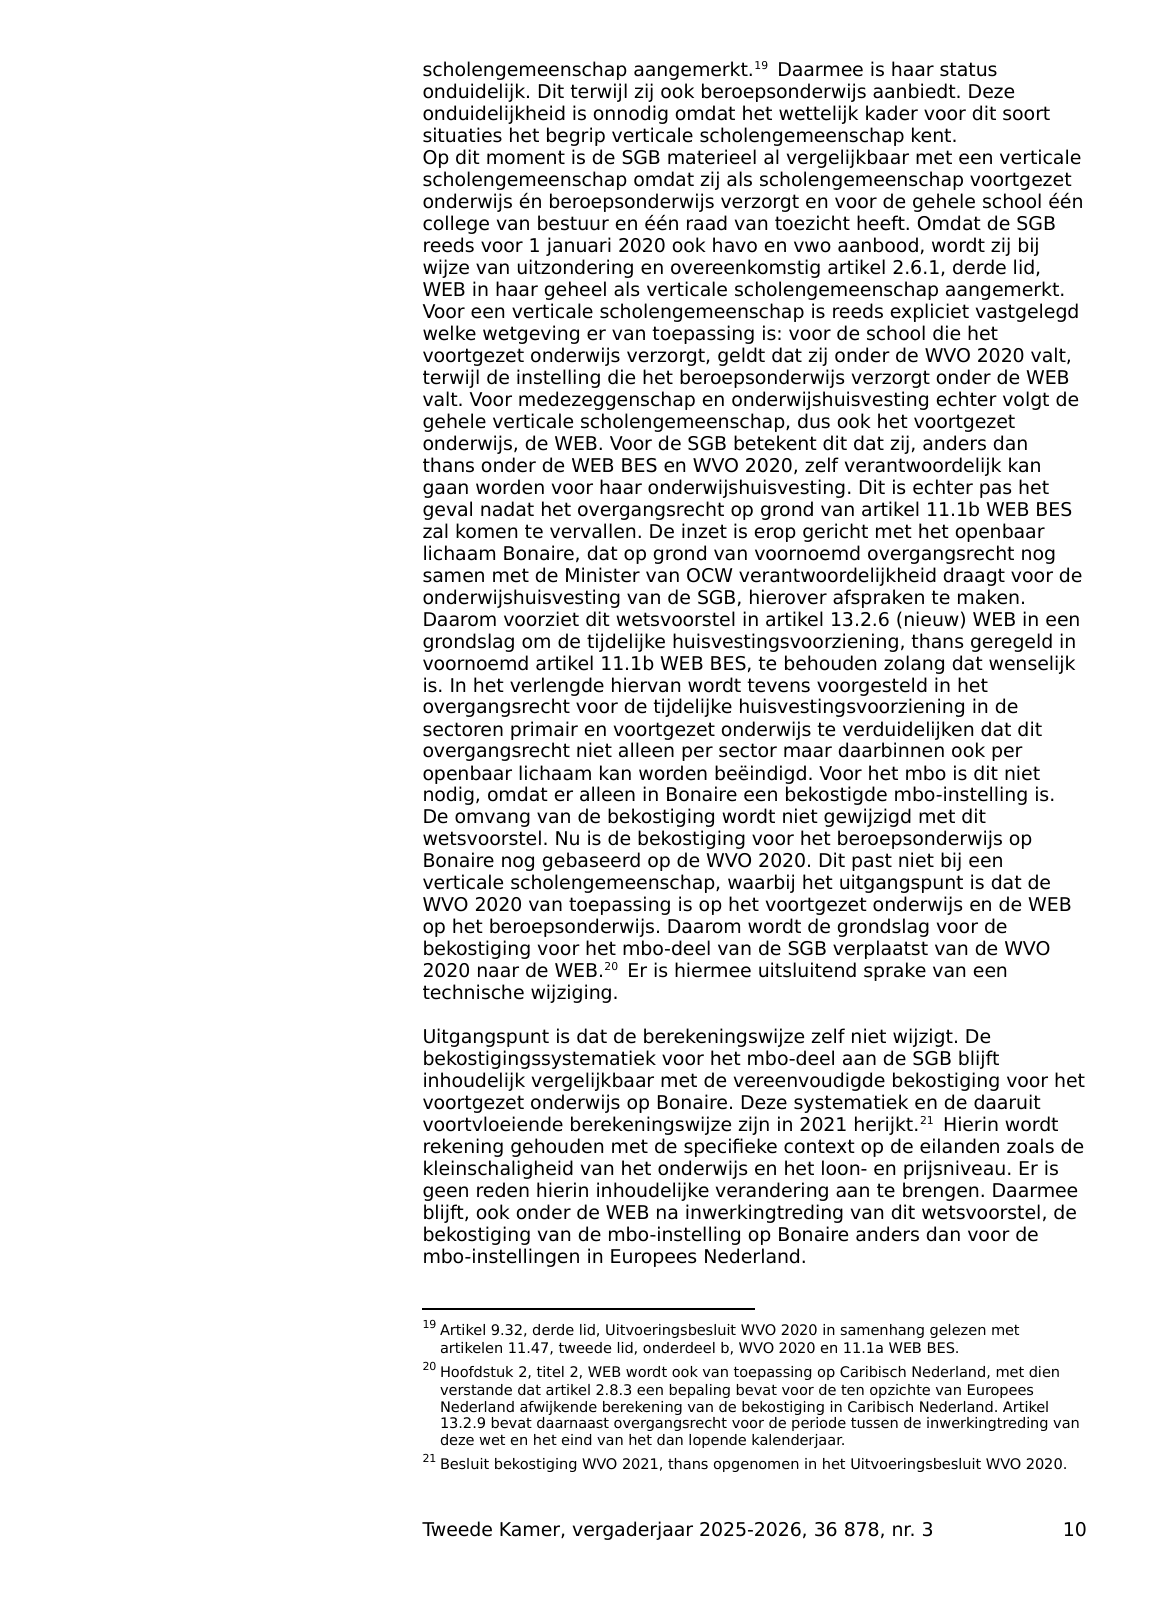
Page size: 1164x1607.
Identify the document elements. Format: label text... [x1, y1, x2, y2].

text Daarom voorziet dit wetsvoorstel in artikel 13.2.6 (nieuw) WEB in een grondslag om de tijdelijke huisvestingsvoorziening, thans geregeld in voornoemd artikel 11.1b WEB BES, te behouden zolang dat wenselijk is. In het verlengde hiervan wordt tevens voorgesteld in het overgangsrecht voor de tijdelijke huisvestingsvoorziening in de sectoren primair en voortgezet onderwijs te verduidelijken dat dit overgangsrecht niet alleen per sector maar daarbinnen ook per openbaar lichaam kan worden beëindigd. Voor het mbo is dit niet nodig, omdat er alleen in Bonaire een bekostigde mbo-instelling is. [422, 608, 1087, 806]
text Uitgangspunt is dat de berekeningswijze zelf niet wijzigt. De bekostigingssystematiek voor het mbo-deel aan de SGB blijft inhoudelijk vergelijkbaar met de vereenvoudigde bekostiging voor het voortgezet onderwijs op Bonaire. Deze systematiek en de daaruit voortvloeiende berekeningswijze zijn in 2021 herijkt. Hierin wordt rekening gehouden met de specifieke context op de eilanden zoals de kleinschaligheid van het onderwijs en het loon- en prijsniveau. Er is geen reden hierin inhoudelijke verandering aan te brengen. Daarmee blijft, ook onder de WEB na inwerkingtreding van dit wetsvoorstel, de bekostiging van de mbo-instelling op Bonaire anders dan voor de mbo-instellingen in Europees Nederland. [422, 1026, 1087, 1268]
text Hoofdstuk 2, titel 2, WEB wordt ook van toepassing op Caribisch Nederland, met dien verstande dat artikel 2.8.3 een bepaling bevat voor de ten opzichte van Europees Nederland afwijkende berekening van de bekostiging in Caribisch Nederland. Artikel 13.2.9 bevat daarnaast overgangsrecht voor de periode tussen de inwerkingtreding van deze wet en het eind van het dan lopende kalenderjaar. [422, 1360, 1087, 1449]
text De omvang van de bekostiging wordt niet gewijzigd met dit wetsvoorstel. Nu is de bekostiging voor het beroepsonderwijs op Bonaire nog gebaseerd op de WVO 2020. Dit past niet bij een verticale scholengemeenschap, waarbij het uitgangspunt is dat de WVO 2020 van toepassing is op het voortgezet onderwijs en de WEB op het beroepsonderwijs. Daarom wordt de grondslag voor de bekostiging voor het mbo-deel van de SGB verplaatst van de WVO 2020 naar de WEB. Er is hiermee uitsluitend sprake van een technische wijziging. [422, 806, 1087, 1004]
text Op dit moment is de SGB materieel al vergelijkbaar met een verticale scholengemeenschap omdat zij als scholengemeenschap voortgezet onderwijs én beroepsonderwijs verzorgt en voor de gehele school één college van bestuur en één raad van toezicht heeft. Omdat de SGB reeds voor 1 januari 2020 ook havo en vwo aanbood, wordt zij bij wijze van uitzondering en overeenkomstig artikel 2.6.1, derde lid, WEB in haar geheel als verticale scholengemeenschap aangemerkt. Voor een verticale scholengemeenschap is reeds expliciet vastgelegd welke wetgeving er van toepassing is: voor de school die het voortgezet onderwijs verzorgt, geldt dat zij onder de WVO 2020 valt, terwijl de instelling die het beroepsonderwijs verzorgt onder de WEB valt. Voor medezeggenschap en onderwijshuisvesting echter volgt de gehele verticale scholengemeenschap, dus ook het voortgezet onderwijs, de WEB. Voor de SGB betekent dit dat zij, anders dan thans onder de WEB BES en WVO 2020, zelf verantwoordelijk kan gaan worden voor haar onderwijshuisvesting. Dit is echter pas het geval nadat het overgangsrecht op grond van artikel 11.1b WEB BES zal komen te vervallen. De inzet is erop gericht met het openbaar lichaam Bonaire, dat op grond van voornoemd overgangsrecht nog samen met de Minister van OCW verantwoordelijkheid draagt voor de onderwijshuisvesting van de SGB, hierover afspraken te maken. [422, 147, 1087, 608]
text Artikel 9.32, derde lid, Uitvoeringsbesluit WVO 2020 in samenhang gelezen met artikelen 11.47, tweede lid, onderdeel b, WVO 2020 en 11.1a WEB BES. [422, 1318, 1087, 1357]
text Besluit bekostiging WVO 2021, thans opgenomen in het Uitvoeringsbesluit WVO 2020. [422, 1452, 1087, 1474]
text scholengemeenschap aangemerkt. Daarmee is haar status onduidelijk. Dit terwijl zij ook beroepsonderwijs aanbiedt. Deze onduidelijkheid is onnodig omdat het wettelijk kader voor dit soort situaties het begrip verticale scholengemeenschap kent. [422, 59, 1087, 147]
